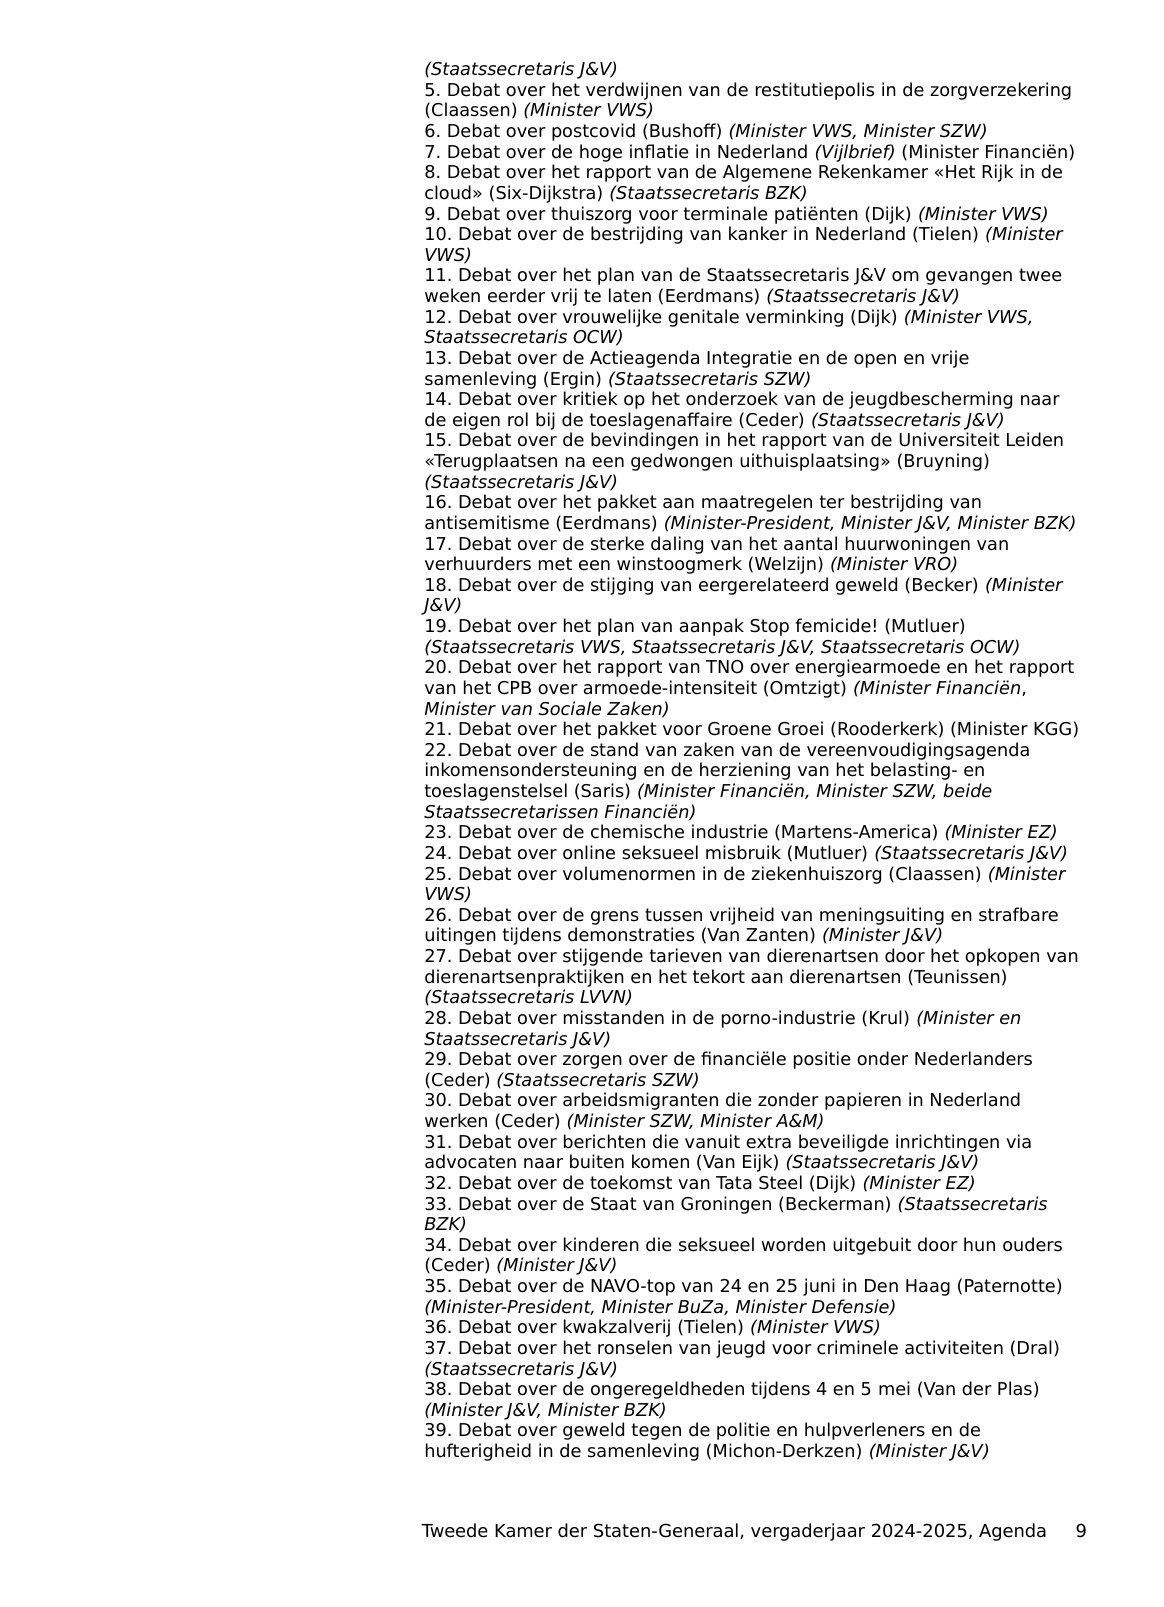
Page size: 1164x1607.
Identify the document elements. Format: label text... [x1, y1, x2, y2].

table_cell [77, 534, 401, 575]
table_cell 5. Debat over het verdwijnen van de restitutiepolis in de zorgverzekering (Claassen) (Minister VWS) [418, 80, 1087, 121]
table_cell [401, 575, 418, 616]
table_cell 17. Debat over de sterke daling van het aantal huurwoningen van verhuurders met een winstoogmerk (Welzijn) (Minister VRO) [418, 534, 1087, 575]
table_cell [77, 1276, 401, 1317]
table_cell [77, 740, 401, 822]
table_cell 8. Debat over het rapport van de Algemene Rekenkamer «Het Rijk in de cloud» (Six-Dijkstra) (Staatssecretaris BZK) [418, 162, 1087, 203]
table_cell 35. Debat over de NAVO-top van 24 en 25 juni in Den Haag (Paternotte) (Minister-President, Minister BuZa, Minister Defensie) [418, 1276, 1087, 1317]
table_cell [401, 430, 418, 492]
table_cell [77, 430, 401, 492]
table_cell [77, 905, 401, 946]
table_cell [401, 204, 418, 224]
table_cell 39. Debat over geweld tegen de politie en hulpverleners en de hufterigheid in de samenleving (Michon-Derkzen) (Minister J&V) [418, 1420, 1087, 1462]
table_cell 20. Debat over het rapport van TNO over energiearmoede en het rapport van het CPB over armoede-intensiteit (Omtzigt) (Minister Financiën, Minister van Sociale Zaken) [418, 657, 1087, 719]
table_cell [401, 389, 418, 430]
table_cell [77, 59, 401, 80]
table_cell [77, 1317, 401, 1338]
table_cell [401, 59, 418, 80]
table_cell [401, 864, 418, 905]
table_cell [77, 1008, 401, 1049]
table_cell [77, 843, 401, 863]
table_cell [401, 162, 418, 203]
table_cell 19. Debat over het plan van aanpak Stop femicide! (Mutluer) (Staatssecretaris VWS, Staatssecretaris J&V, Staatssecretaris OCW) [418, 616, 1087, 657]
table_cell 34. Debat over kinderen die seksueel worden uitgebuit door hun ouders (Ceder) (Minister J&V) [418, 1235, 1087, 1276]
table_cell 25. Debat over volumenormen in de ziekenhuiszorg (Claassen) (Minister VWS) [418, 864, 1087, 905]
table_cell 37. Debat over het ronselen van jeugd voor criminele activiteiten (Dral) (Staatssecretaris J&V) [418, 1338, 1087, 1379]
table_cell [77, 822, 401, 843]
table_cell [401, 1008, 418, 1049]
table_cell [401, 657, 418, 719]
table_cell [77, 204, 401, 224]
table_cell 12. Debat over vrouwelijke genitale verminking (Dijk) (Minister VWS, Staatssecretaris OCW) [418, 307, 1087, 348]
table_cell [401, 719, 418, 740]
table_cell [77, 1379, 401, 1420]
table_cell [77, 719, 401, 740]
table_cell 28. Debat over misstanden in de porno-industrie (Krul) (Minister en Staatssecretaris J&V) [418, 1008, 1087, 1049]
table_cell 29. Debat over zorgen over de financiële positie onder Nederlanders (Ceder) (Staatssecretaris SZW) [418, 1049, 1087, 1090]
table_cell 10. Debat over de bestrijding van kanker in Nederland (Tielen) (Minister VWS) [418, 224, 1087, 265]
table_cell 24. Debat over online seksueel misbruik (Mutluer) (Staatssecretaris J&V) [418, 843, 1087, 863]
table_cell [77, 142, 401, 162]
table_cell [77, 1049, 401, 1090]
table_cell 36. Debat over kwakzalverij (Tielen) (Minister VWS) [418, 1317, 1087, 1338]
table_cell [401, 1049, 418, 1090]
table_cell [401, 307, 418, 348]
table_cell [401, 121, 418, 142]
table_cell 14. Debat over kritiek op het onderzoek van de jeugdbescherming naar de eigen rol bij de toeslagenaffaire (Ceder) (Staatssecretaris J&V) [418, 389, 1087, 430]
table_cell [77, 162, 401, 203]
table_cell (Staatssecretaris J&V) [418, 59, 1087, 80]
table_cell 31. Debat over berichten die vanuit extra beveiligde inrichtingen via advocaten naar buiten komen (Van Eijk) (Staatssecretaris J&V) [418, 1132, 1087, 1173]
table_cell 30. Debat over arbeidsmigranten die zonder papieren in Nederland werken (Ceder) (Minister SZW, Minister A&M) [418, 1090, 1087, 1132]
table_cell [401, 1276, 418, 1317]
table_cell 11. Debat over het plan van de Staatssecretaris J&V om gevangen twee weken eerder vrij te laten (Eerdmans) (Staatssecretaris J&V) [418, 265, 1087, 307]
table_cell [77, 1090, 401, 1132]
table_cell [401, 1379, 418, 1420]
table_cell 7. Debat over de hoge inflatie in Nederland (Vijlbrief) (Minister Financiën) [418, 142, 1087, 162]
table_cell [77, 1420, 401, 1462]
table_cell 38. Debat over de ongeregeldheden tijdens 4 en 5 mei (Van der Plas) (Minister J&V, Minister BZK) [418, 1379, 1087, 1420]
table_cell [401, 843, 418, 863]
table_cell [401, 946, 418, 1008]
table_cell [401, 1194, 418, 1235]
table_cell 15. Debat over de bevindingen in het rapport van de Universiteit Leiden «Terugplaatsen na een gedwongen uithuisplaatsing» (Bruyning) (Staatssecretaris J&V) [418, 430, 1087, 492]
table_cell [401, 1132, 418, 1173]
table_cell [77, 80, 401, 121]
table_cell [401, 80, 418, 121]
table_cell [77, 1338, 401, 1379]
table_cell [77, 492, 401, 533]
table_cell 13. Debat over de Actieagenda Integratie en de open en vrije samenleving (Ergin) (Staatssecretaris SZW) [418, 348, 1087, 389]
table_cell 32. Debat over de toekomst van Tata Steel (Dijk) (Minister EZ) [418, 1173, 1087, 1193]
table_cell [77, 389, 401, 430]
table_cell [401, 905, 418, 946]
table_cell [401, 1173, 418, 1193]
table_cell [77, 348, 401, 389]
table_cell [77, 265, 401, 307]
table_cell [401, 224, 418, 265]
table_cell 33. Debat over de Staat van Groningen (Beckerman) (Staatssecretaris BZK) [418, 1194, 1087, 1235]
table_cell 18. Debat over de stijging van eergerelateerd geweld (Becker) (Minister J&V) [418, 575, 1087, 616]
table_cell [77, 1235, 401, 1276]
table_cell [77, 1132, 401, 1173]
table_cell 26. Debat over de grens tussen vrijheid van meningsuiting en strafbare uitingen tijdens demonstraties (Van Zanten) (Minister J&V) [418, 905, 1087, 946]
table_cell 9. Debat over thuiszorg voor terminale patiënten (Dijk) (Minister VWS) [418, 204, 1087, 224]
table_cell [77, 864, 401, 905]
table_cell [401, 265, 418, 307]
table_cell [77, 946, 401, 1008]
table_cell [77, 121, 401, 142]
table_cell 27. Debat over stijgende tarieven van dierenartsen door het opkopen van dierenartsenpraktijken en het tekort aan dierenartsen (Teunissen) (Staatssecretaris LVVN) [418, 946, 1087, 1008]
table_cell [77, 307, 401, 348]
table_cell [401, 1235, 418, 1276]
table_cell [77, 575, 401, 616]
table_cell [77, 1173, 401, 1193]
table_cell [401, 1090, 418, 1132]
table_cell 6. Debat over postcovid (Bushoff) (Minister VWS, Minister SZW) [418, 121, 1087, 142]
table_cell [401, 822, 418, 843]
table_cell [401, 616, 418, 657]
table_cell [401, 1420, 418, 1462]
table_cell 22. Debat over de stand van zaken van de vereenvoudigingsagenda inkomensondersteuning en de herziening van het belasting- en toeslagenstelsel (Saris) (Minister Financiën, Minister SZW, beide Staatssecretarissen Financiën) [418, 740, 1087, 822]
table_cell [401, 348, 418, 389]
table_cell [401, 534, 418, 575]
table_cell [77, 1194, 401, 1235]
table_cell [77, 657, 401, 719]
table_cell 23. Debat over de chemische industrie (Martens-America) (Minister EZ) [418, 822, 1087, 843]
table_cell [401, 740, 418, 822]
table_cell [401, 1338, 418, 1379]
table_cell [401, 1317, 418, 1338]
table_cell [401, 492, 418, 533]
table_cell [401, 142, 418, 162]
table_cell [77, 224, 401, 265]
table_cell [77, 616, 401, 657]
table_cell 21. Debat over het pakket voor Groene Groei (Rooderkerk) (Minister KGG) [418, 719, 1087, 740]
table_cell 16. Debat over het pakket aan maatregelen ter bestrijding van antisemitisme (Eerdmans) (Minister-President, Minister J&V, Minister BZK) [418, 492, 1087, 533]
